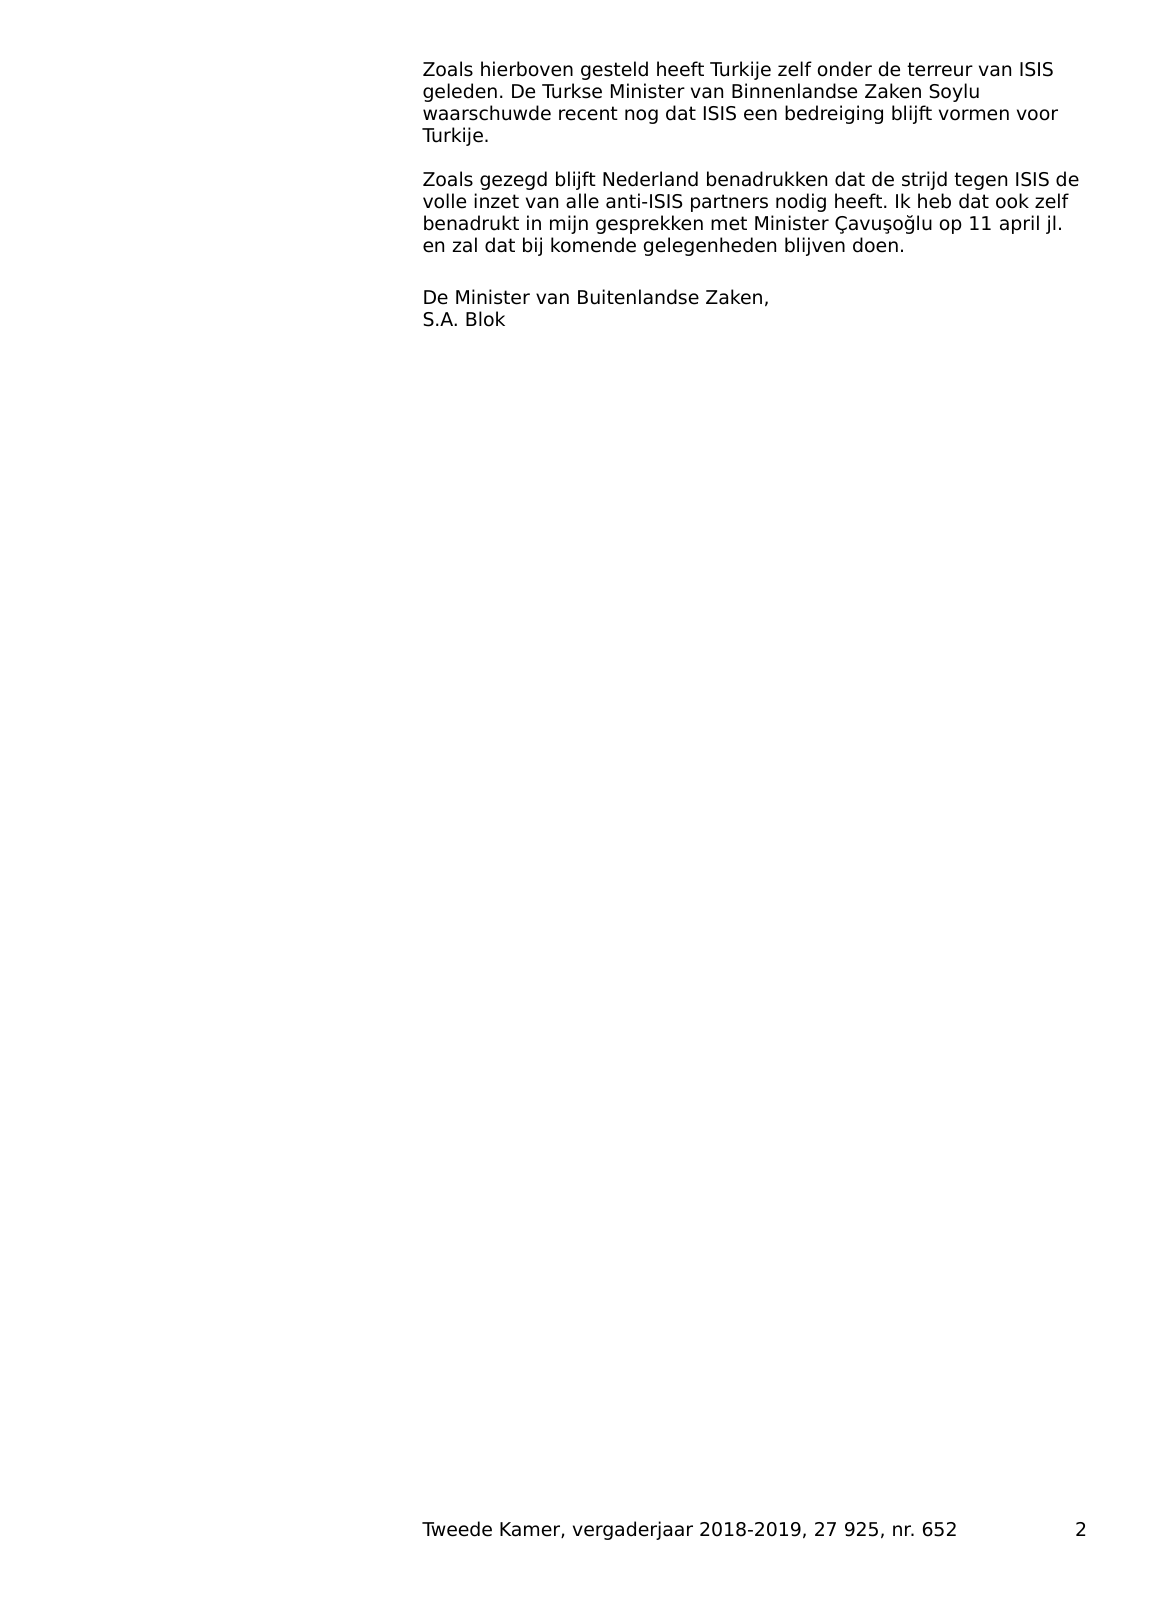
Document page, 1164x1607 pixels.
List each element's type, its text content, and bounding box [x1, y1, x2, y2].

text Zoals hierboven gesteld heeft Turkije zelf onder de terreur van ISIS geleden. De Turkse Minister van Binnenlandse Zaken Soylu waarschuwde recent nog dat ISIS een bedreiging blijft vormen voor Turkije. [422, 59, 1087, 147]
text De Minister van Buitenlandse Zaken, S.A. Blok [422, 287, 1087, 331]
text Zoals gezegd blijft Nederland benadrukken dat de strijd tegen ISIS de volle inzet van alle anti-ISIS partners nodig heeft. Ik heb dat ook zelf benadrukt in mijn gesprekken met Minister Çavuşoğlu op 11 april jl. en zal dat bij komende gelegenheden blijven doen. [422, 169, 1087, 257]
